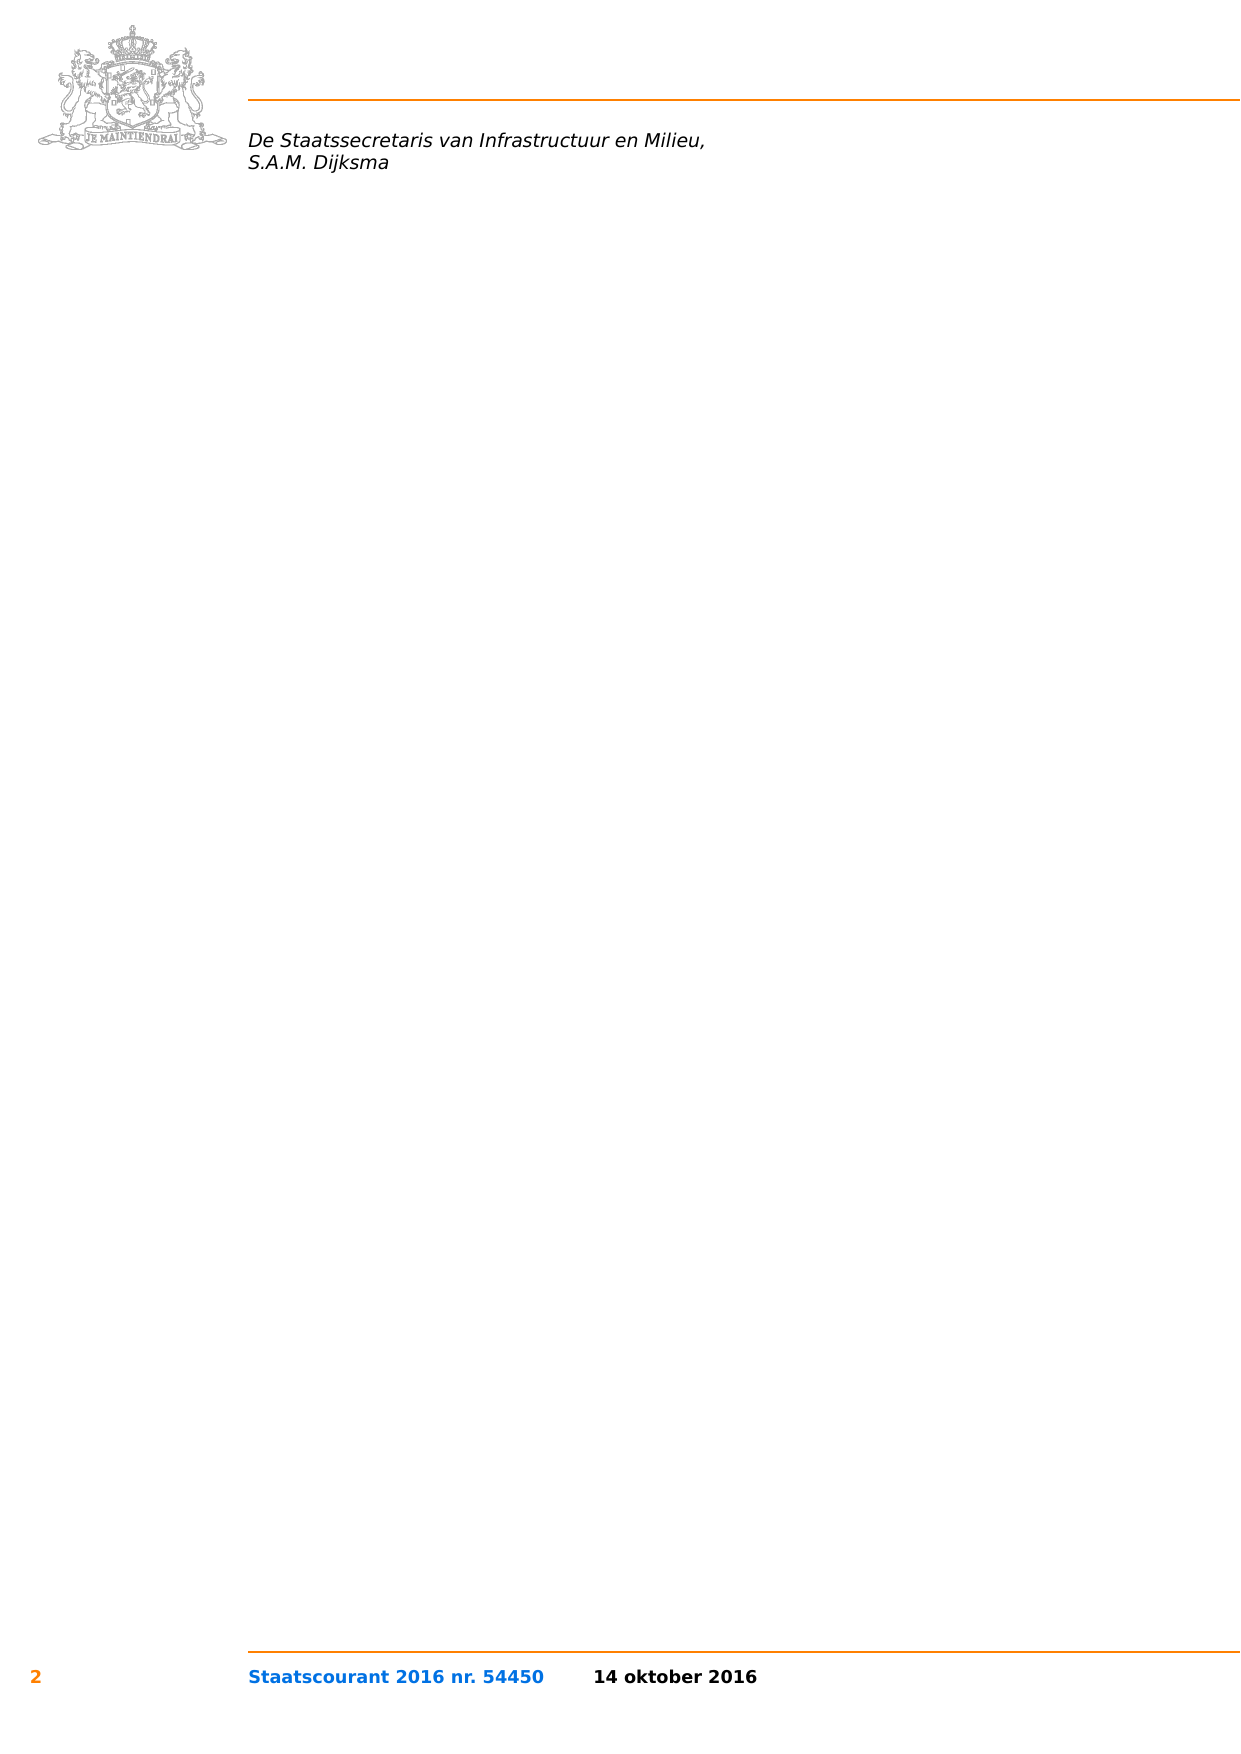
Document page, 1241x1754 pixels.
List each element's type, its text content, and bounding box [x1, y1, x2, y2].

text De Staatssecretaris van Infrastructuur en Milieu, S.A.M. Dijksma [248, 130, 1163, 174]
picture [38, 25, 227, 150]
